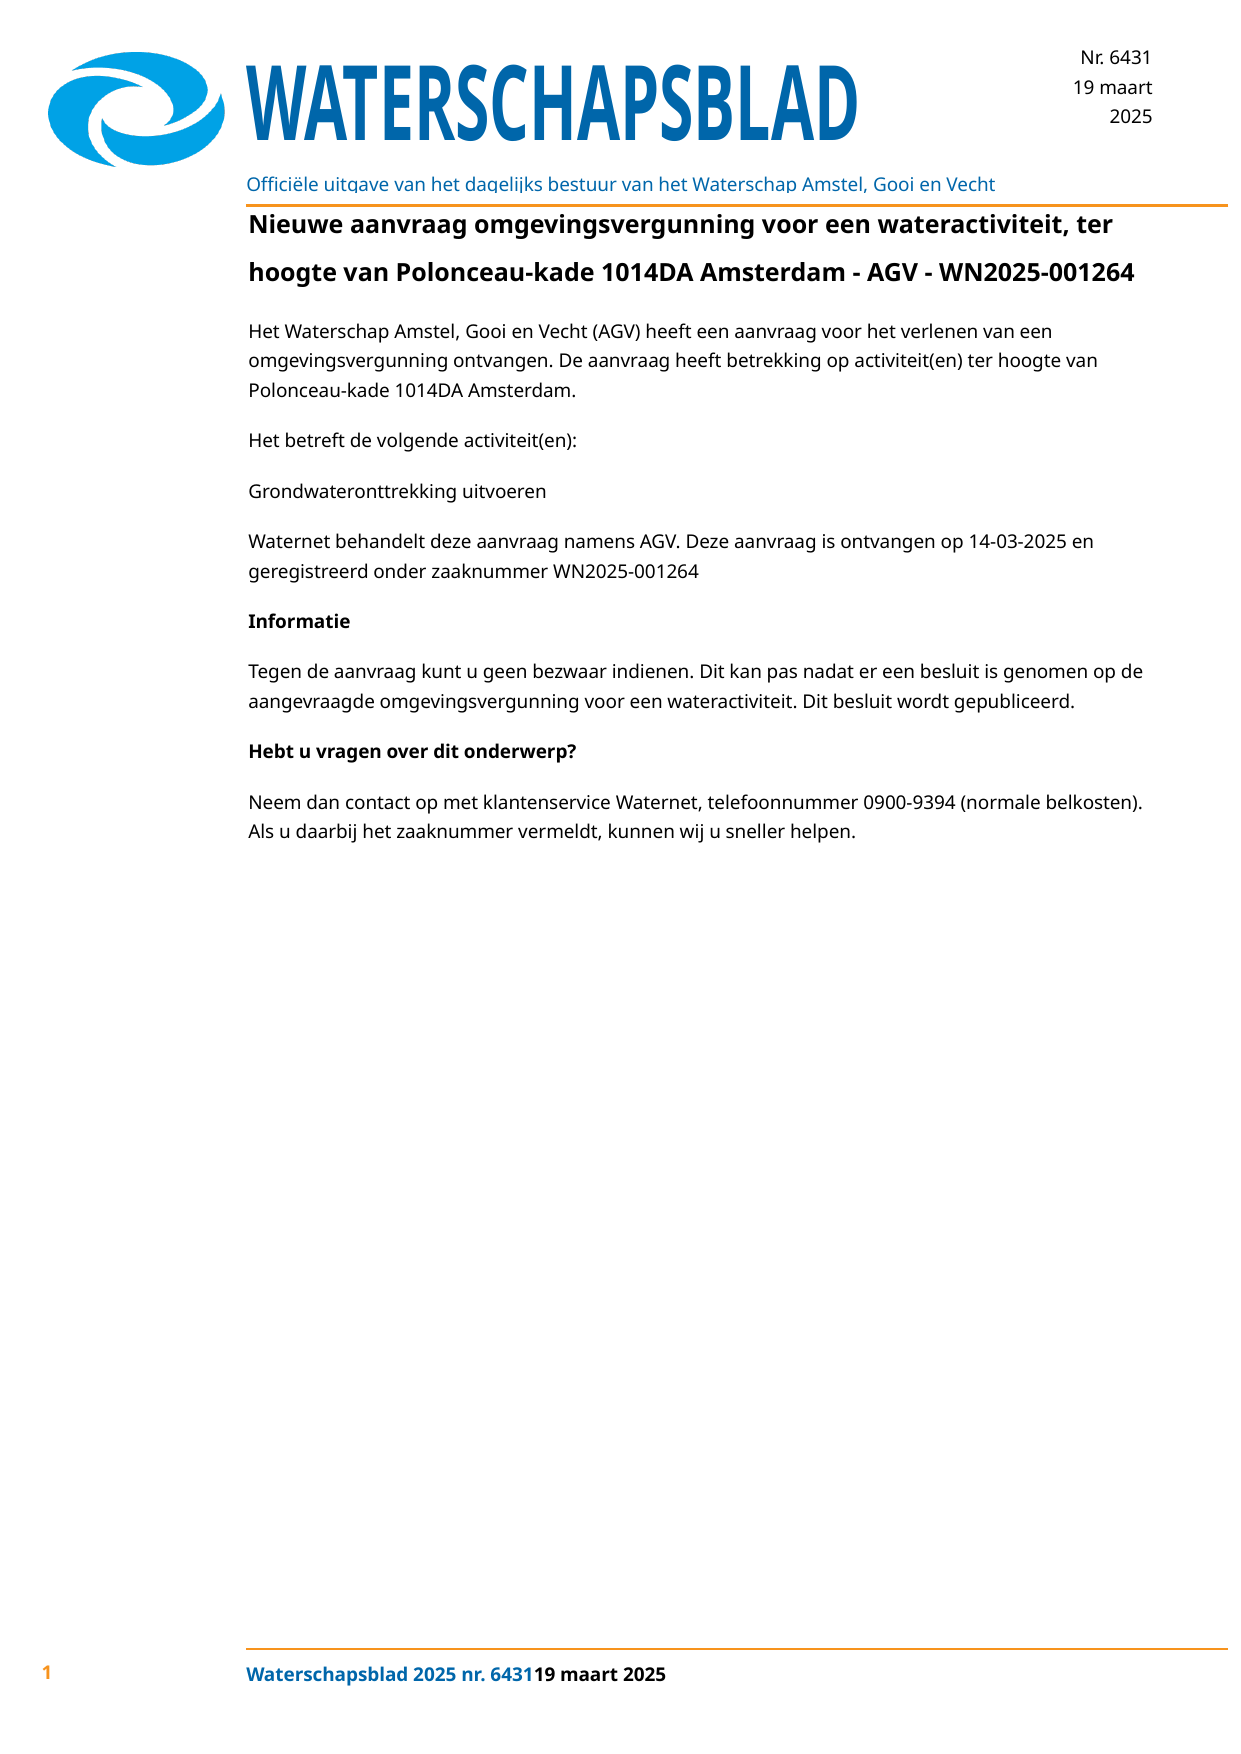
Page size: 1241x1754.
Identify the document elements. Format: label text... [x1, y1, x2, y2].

text Het Waterschap Amstel, Gooi en Vecht (AGV) heeft een aanvraag voor het verlenen van een omgevingsvergunning ontvangen. De aanvraag heeft betrekking op activiteit(en) ter hoogte van Polonceau-kade 1014DA Amsterdam. [248, 318, 1152, 403]
text Grondwateronttrekking uitvoeren [248, 478, 1152, 504]
text Informatie [248, 608, 1152, 634]
text Waternet behandelt deze aanvraag namens AGV. Deze aanvraag is ontvangen op 14-03-2025 en geregistreerd onder zaaknummer WN2025-001264 [248, 528, 1152, 584]
text Neem dan contact op met klantenservice Waternet, telefoonnummer 0900-9394 (normale belkosten). Als u daarbij het zaaknummer vermeldt, kunnen wij u sneller helpen. [248, 789, 1152, 844]
text Het betreft de volgende activiteit(en): [248, 427, 1152, 453]
text Hebt u vragen over dit onderwerp? [248, 739, 1152, 764]
text Tegen de aanvraag kunt u geen bezwaar indienen. Dit kan pas nadat er een besluit is genomen op de aangevraagde omgevingsvergunning voor een wateractiviteit. Dit besluit wordt gepubliceerd. [248, 659, 1152, 714]
text Nieuwe aanvraag omgevingsvergunning voor een wateractiviteit, ter hoogte van Polonceau-kade 1014DA Amsterdam - AGV - WN2025-001264 [248, 207, 1152, 288]
picture [41, 47, 231, 172]
